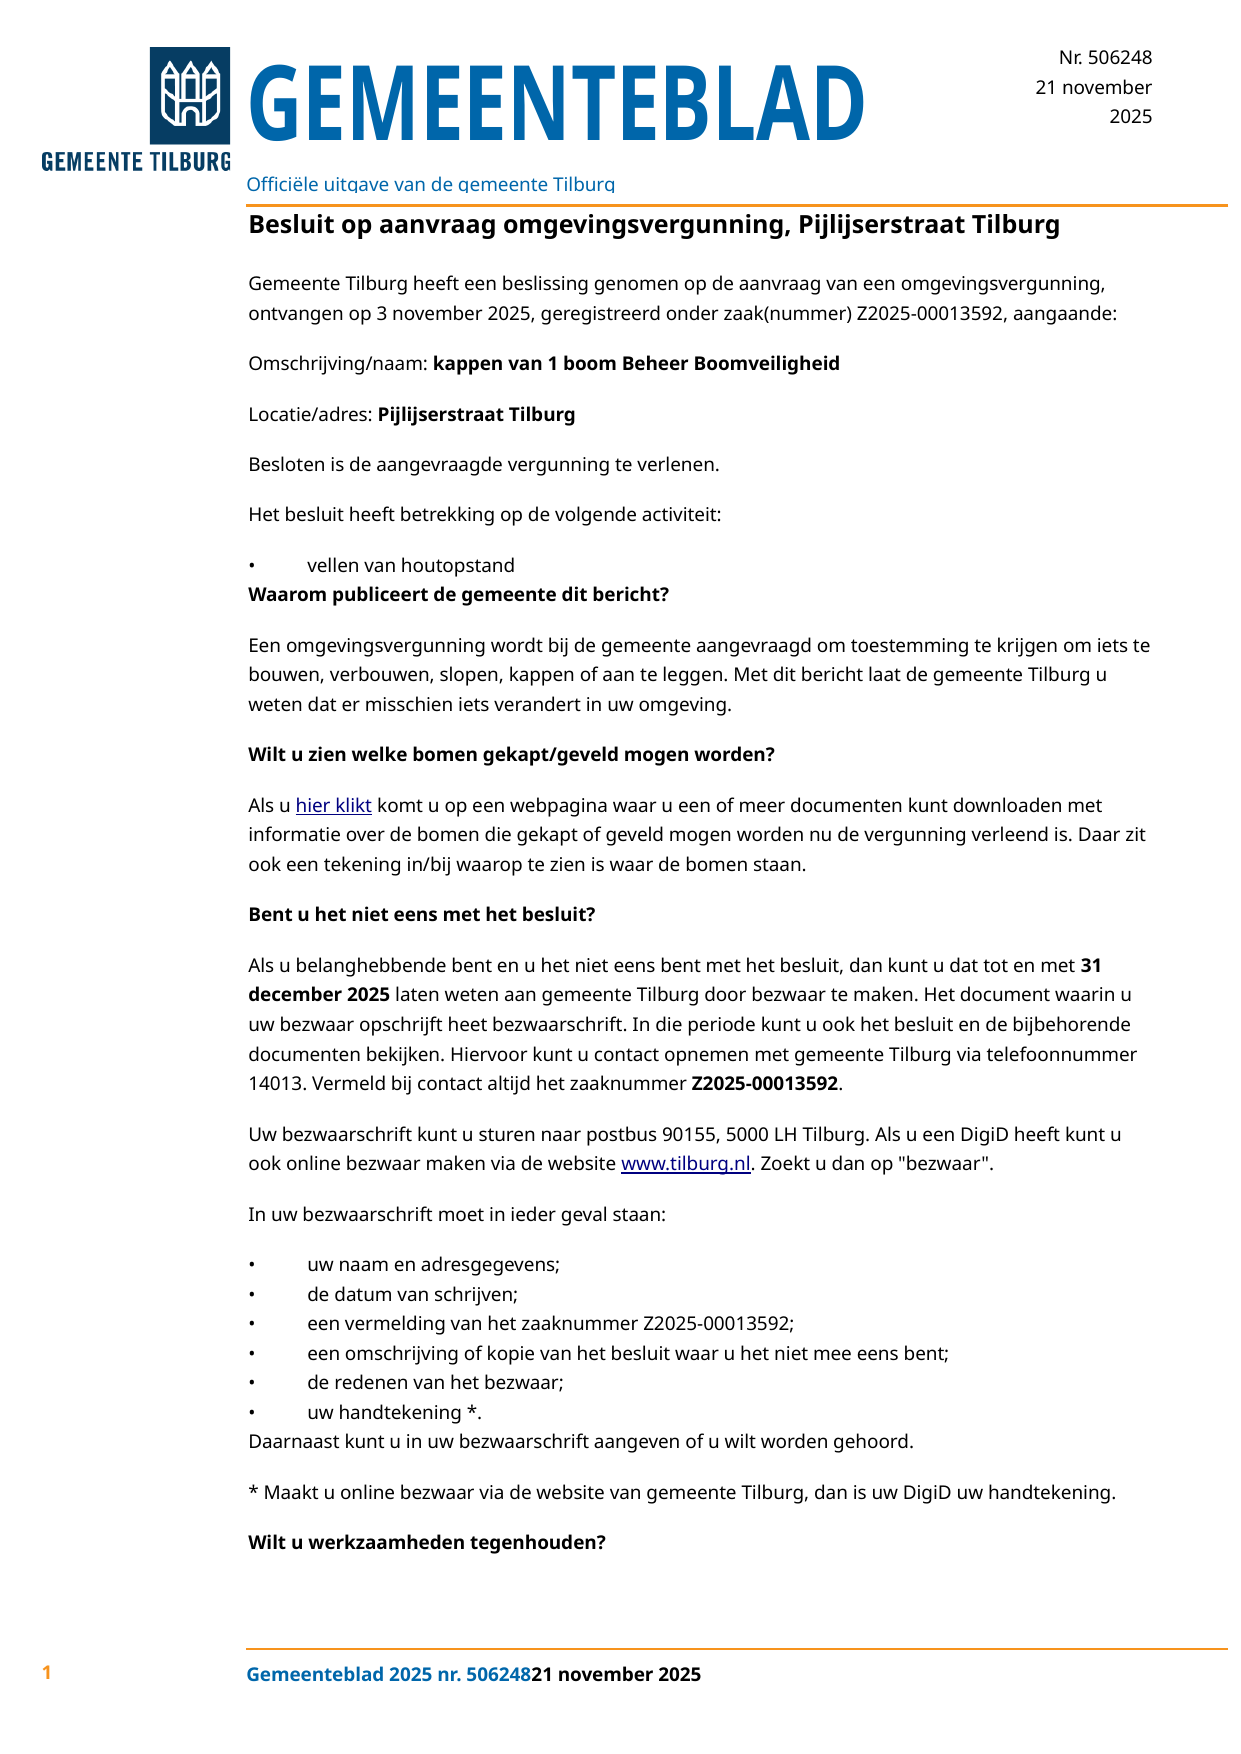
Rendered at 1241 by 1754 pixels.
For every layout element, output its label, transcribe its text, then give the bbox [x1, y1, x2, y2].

list de redenen van het bezwaar; [248, 1369, 1152, 1395]
list de datum van schrijven; [248, 1281, 1152, 1306]
text Locatie/adres: Pijlijserstraat Tilburg [248, 401, 1152, 426]
text Het besluit heeft betrekking op de volgende activiteit: [248, 502, 1152, 527]
list uw naam en adresgegevens; [248, 1251, 1152, 1277]
list uw handtekening *. [248, 1399, 1152, 1425]
text Uw bezwaarschrift kunt u sturen naar postbus 90155, 5000 LH Tilburg. Als u een DigiD heeft kunt u ook online bezwaar maken via de website www.tilburg.nl. Zoekt u dan op "bezwaar". [248, 1121, 1152, 1176]
text In uw bezwaarschrift moet in ieder geval staan: [248, 1201, 1152, 1226]
text Omschrijving/naam: kappen van 1 boom Beheer Boomveiligheid [248, 350, 1152, 376]
text Wilt u werkzaamheden tegenhouden? [248, 1529, 1152, 1555]
list een omschrijving of kopie van het besluit waar u het niet mee eens bent; [248, 1340, 1152, 1366]
text Als u belanghebbende bent en u het niet eens bent met het besluit, dan kunt u dat tot en met 31 december 2025 laten weten aan gemeente Tilburg door bezwaar te maken. Het document waarin u uw bezwaar opschrijft heet bezwaarschrift. In die periode kunt u ook het besluit en de bijbehorende documenten bekijken. Hiervoor kunt u contact opnemen met gemeente Tilburg via telefoonnummer 14013. Vermeld bij contact altijd het zaaknummer Z2025-00013592. [248, 952, 1152, 1096]
text Besloten is de aangevraagde vergunning te verlenen. [248, 451, 1152, 477]
text Besluit op aanvraag omgevingsvergunning, Pijlijserstraat Tilburg [248, 207, 1152, 241]
text Als u hier klikt komt u op een webpagina waar u een of meer documenten kunt downloaden met informatie over de bomen die gekapt of geveld mogen worden nu de vergunning verleend is. Daar zit ook een tekening in/bij waarop te zien is waar de bomen staan. [248, 792, 1152, 877]
picture [41, 47, 231, 172]
text Daarnaast kunt u in uw bezwaarschrift aangeven of u wilt worden gehoord. [248, 1429, 1152, 1454]
list vellen van houtopstand [248, 552, 1152, 578]
text Bent u het niet eens met het besluit? [248, 902, 1152, 927]
list een vermelding van het zaaknummer Z2025-00013592; [248, 1310, 1152, 1336]
text Wilt u zien welke bomen gekapt/geveld mogen worden? [248, 742, 1152, 767]
text Gemeente Tilburg heeft een beslissing genomen op de aanvraag van een omgevingsvergunning, ontvangen op 3 november 2025, geregistreerd onder zaak(nummer) Z2025-00013592, aangaande: [248, 270, 1152, 326]
text Waarom publiceert de gemeente dit bericht? [248, 582, 1152, 607]
text * Maakt u online bezwaar via de website van gemeente Tilburg, dan is uw DigiD uw handtekening. [248, 1479, 1152, 1505]
text Een omgevingsvergunning wordt bij de gemeente aangevraagd om toestemming te krijgen om iets te bouwen, verbouwen, slopen, kappen of aan te leggen. Met dit bericht laat de gemeente Tilburg u weten dat er misschien iets verandert in uw omgeving. [248, 632, 1152, 717]
